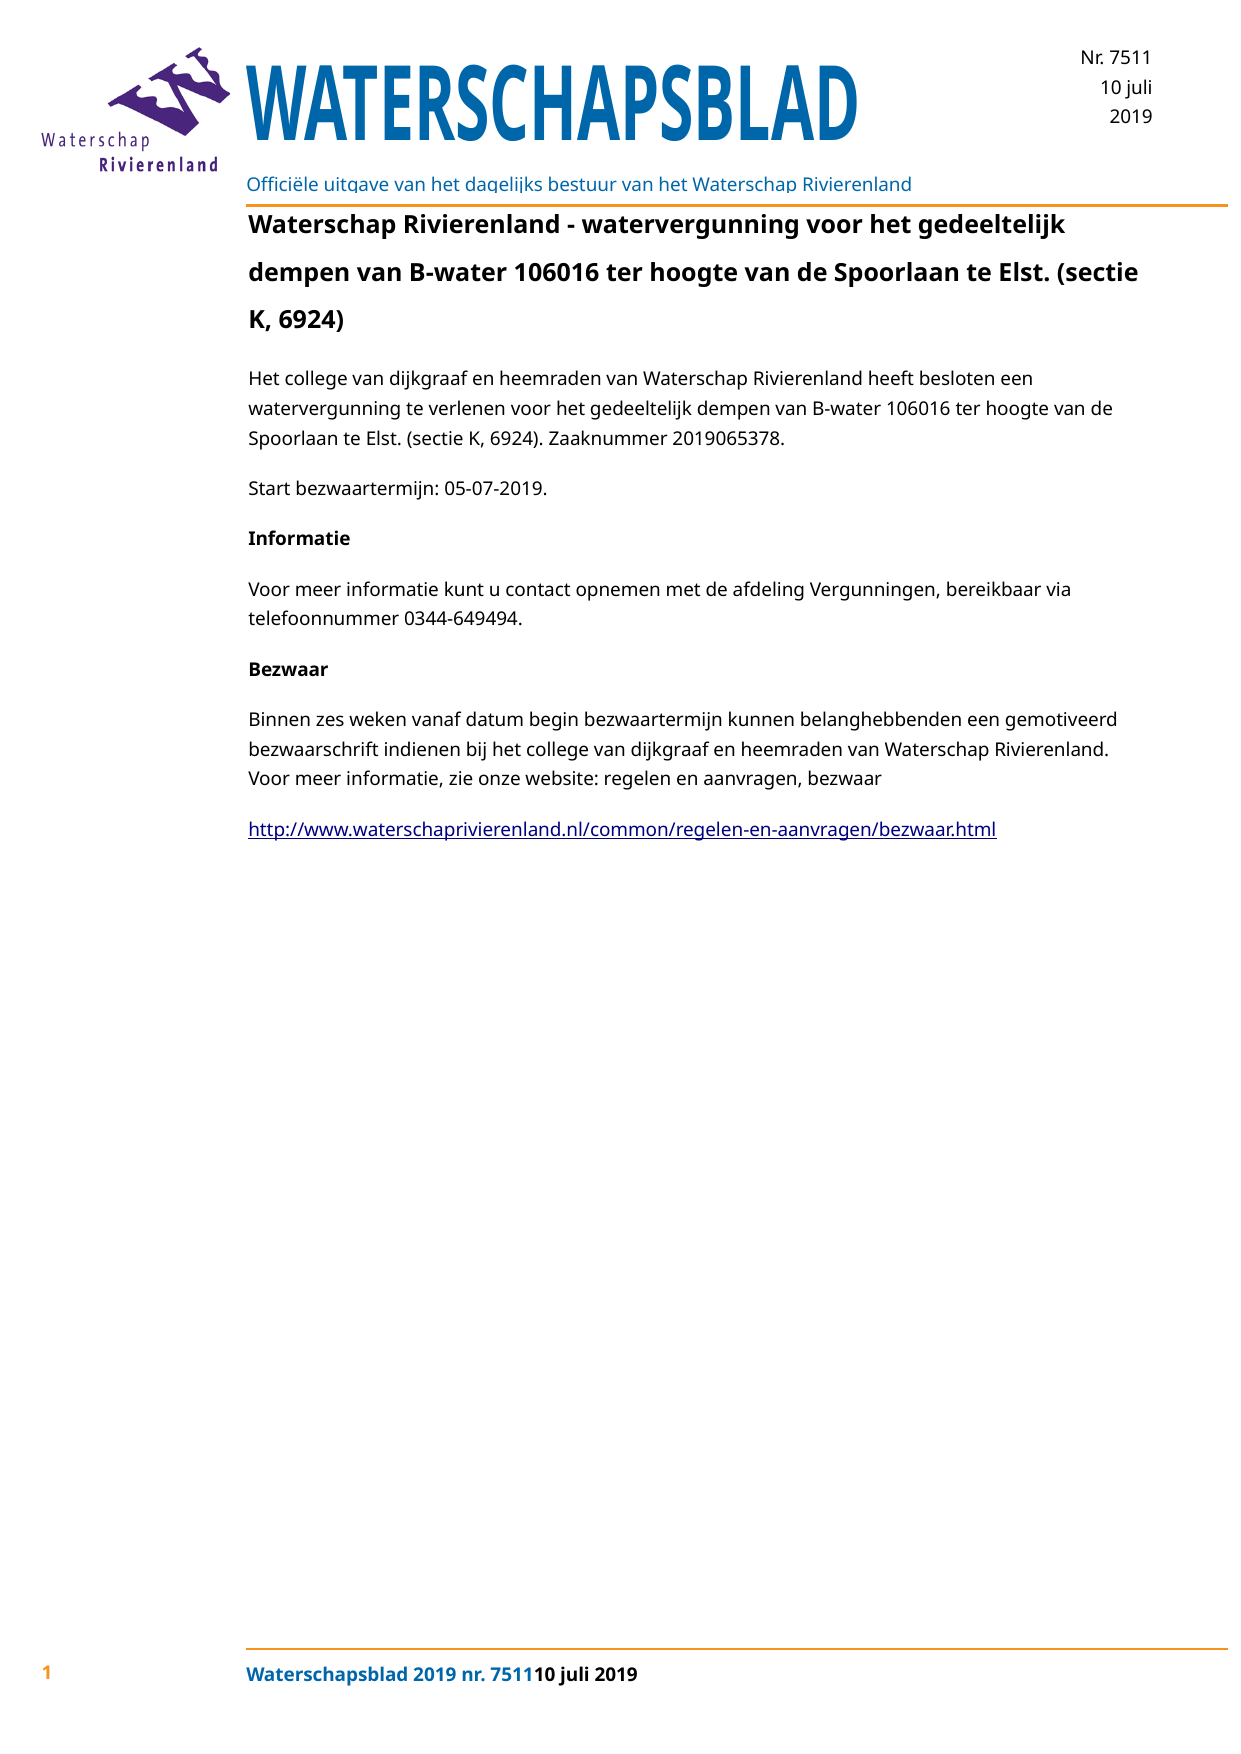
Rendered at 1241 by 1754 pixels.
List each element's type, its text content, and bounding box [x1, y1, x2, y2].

text Het college van dijkgraaf en heemraden van Waterschap Rivierenland heeft besloten een watervergunning te verlenen voor het gedeeltelijk dempen van B-water 106016 ter hoogte van de Spoorlaan te Elst. (sectie K, 6924). Zaaknummer 2019065378. [248, 366, 1152, 450]
text Binnen zes weken vanaf datum begin bezwaartermijn kunnen belanghebbenden een gemotiveerd bezwaarschrift indienen bij het college van dijkgraaf en heemraden van Waterschap Rivierenland. Voor meer informatie, zie onze website: regelen en aanvragen, bezwaar [248, 706, 1152, 791]
text Start bezwaartermijn: 05-07-2019. [248, 475, 1152, 501]
text Informatie [248, 526, 1152, 551]
text Waterschap Rivierenland - watervergunning voor het gedeeltelijk dempen van B-water 106016 ter hoogte van de Spoorlaan te Elst. (sectie K, 6924) [248, 207, 1152, 336]
picture [41, 47, 231, 172]
text Bezwaar [248, 656, 1152, 682]
text Voor meer informatie kunt u contact opnemen met de afdeling Vergunningen, bereikbaar via telefoonnummer 0344-649494. [248, 576, 1152, 631]
text http://www.waterschaprivierenland.nl/common/regelen-en-aanvragen/bezwaar.html [248, 816, 1152, 842]
